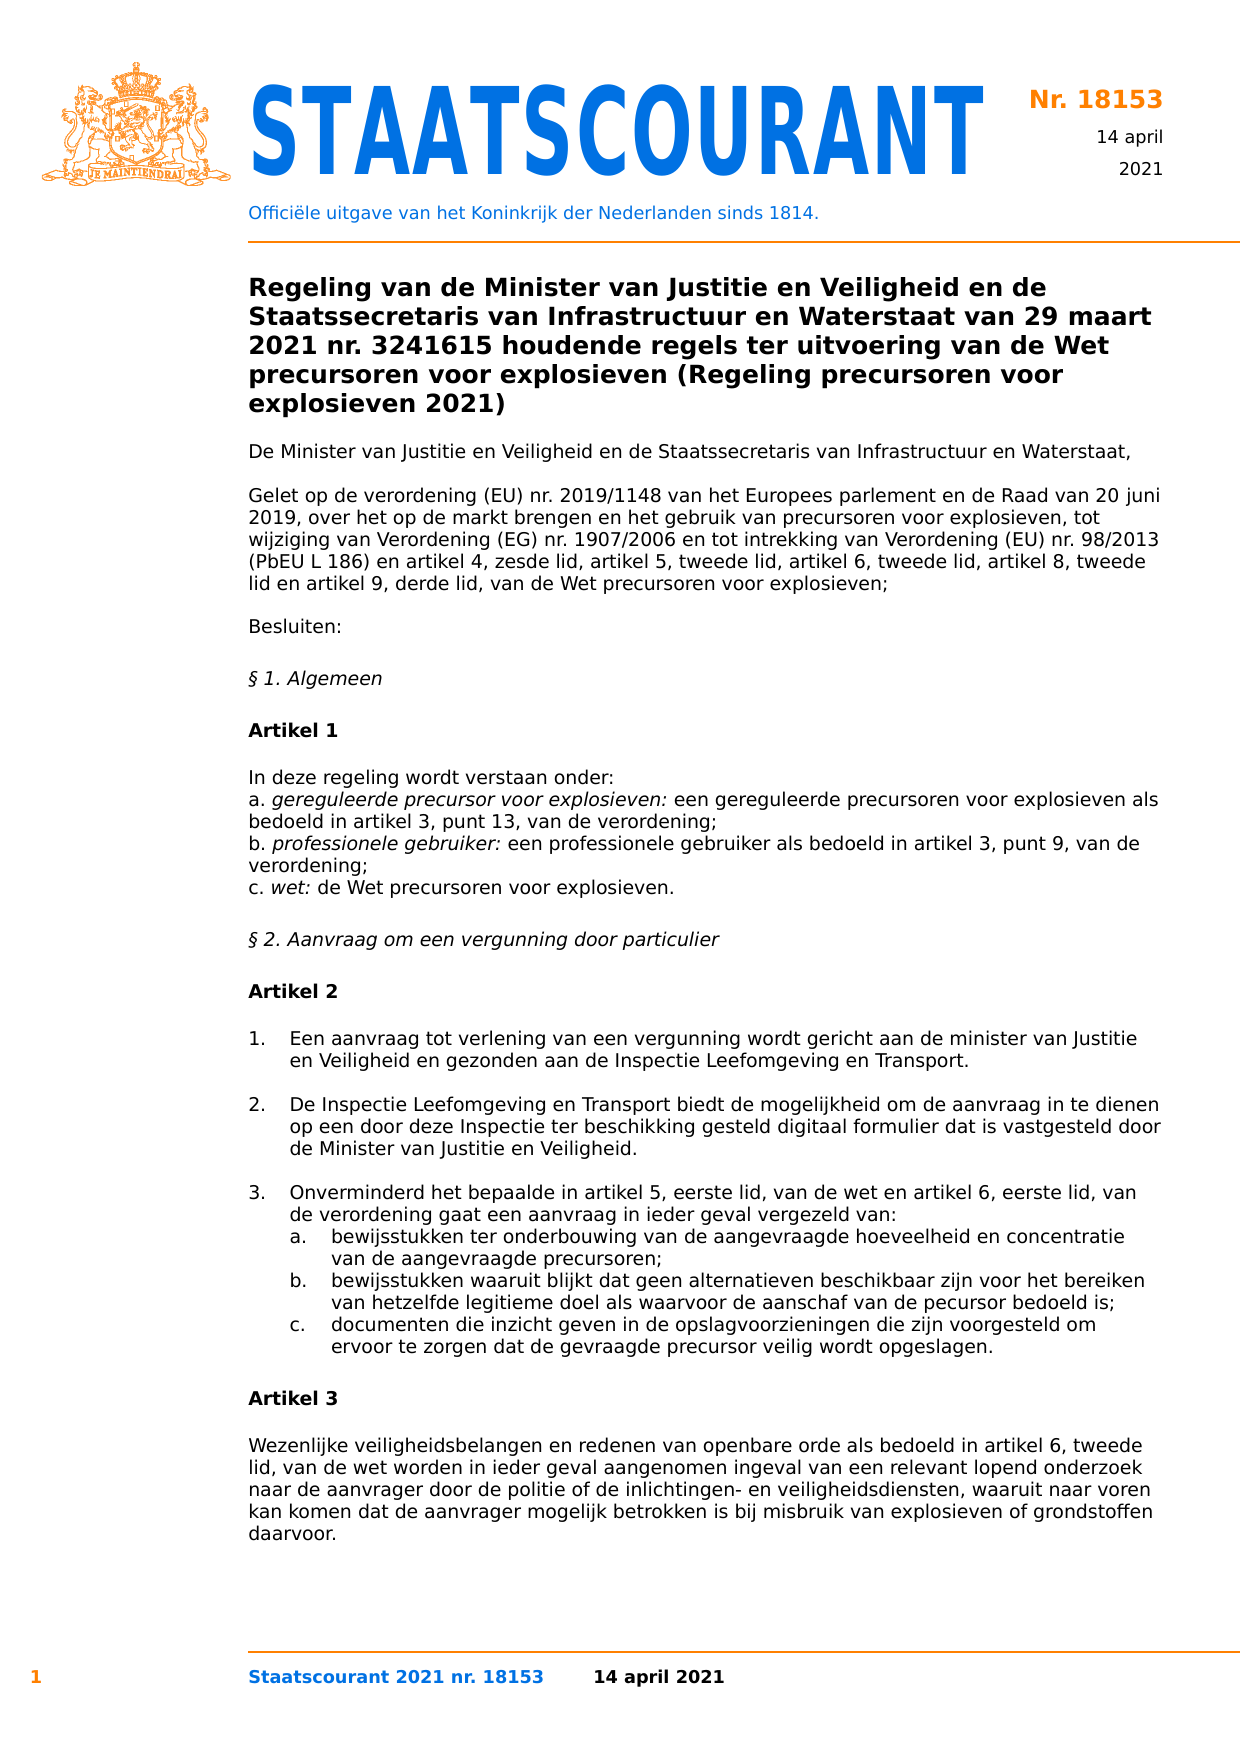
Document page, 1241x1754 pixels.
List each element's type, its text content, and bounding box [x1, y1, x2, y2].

text De Minister van Justitie en Veiligheid en de Staatssecretaris van Infrastructuur en Waterstaat, [248, 441, 1163, 463]
table_header Nr. 18153 [998, 62, 1240, 121]
subtitle Artikel 1 [248, 720, 1163, 742]
text Gelet op de verordening (EU) nr. 2019/1148 van het Europees parlement en de Raad van 20 juni 2019, over het op de markt brengen en het gebruik van precursoren voor explosieven, tot wijziging van Verordening (EG) nr. 1907/2006 en tot intrekking van Verordening (EU) nr. 98/2013 (PbEU L 186) en artikel 4, zesde lid, artikel 5, tweede lid, artikel 6, tweede lid, artikel 8, tweede lid en artikel 9, derde lid, van de Wet precursoren voor explosieven; [248, 484, 1163, 594]
subtitle Artikel 3 [248, 1388, 1163, 1409]
text a. bewijsstukken ter onderbouwing van de aangevraagde hoeveelheid en concentratie van de aangevraagde precursoren; [289, 1226, 1163, 1270]
subtitle Artikel 2 [248, 981, 1163, 1003]
table_cell 2021 [998, 153, 1240, 203]
text 3. Onverminderd het bepaalde in artikel 5, eerste lid, van de wet en artikel 6, eerste lid, van de verordening gaat een aanvraag in ieder geval vergezeld van: [248, 1182, 1163, 1226]
text a. gereguleerde precursor voor explosieven: een gereguleerde precursoren voor explosieven als bedoeld in artikel 3, punt 13, van de verordening; [248, 789, 1163, 833]
text Wezenlijke veiligheidsbelangen en redenen van openbare orde als bedoeld in artikel 6, tweede lid, van de wet worden in ieder geval aangenomen ingeval van een relevant lopend onderzoek naar de aanvrager door de politie of de inlichtingen- en veiligheidsdiensten, waaruit naar voren kan komen dat de aanvrager mogelijk betrokken is bij misbruik van explosieven of grondstoffen daarvoor. [248, 1434, 1163, 1544]
text c. wet: de Wet precursoren voor explosieven. [248, 877, 1163, 899]
text Besluiten: [248, 616, 1163, 638]
text b. bewijsstukken waaruit blijkt dat geen alternatieven beschikbaar zijn voor het bereiken van hetzelfde legitieme doel als waarvoor de aanschaf van de pecursor bedoeld is; [289, 1270, 1163, 1314]
table_cell 14 april [998, 121, 1240, 153]
subtitle § 2. Aanvraag om een vergunning door particulier [248, 929, 1163, 951]
picture [41, 62, 231, 186]
table_header STAATSCOURANT [248, 62, 998, 203]
subtitle Regeling van de Minister van Justitie en Veiligheid en de Staatssecretaris van Infrastructuur en Waterstaat van 29 maart 2021 nr. 3241615 houdende regels ter uitvoering van de Wet precursoren voor explosieven (Regeling precursoren voor explosieven 2021) [248, 273, 1163, 419]
table_header [25, 62, 248, 241]
text c. documenten die inzicht geven in de opslagvoorzieningen die zijn voorgesteld om ervoor te zorgen dat de gevraagde precursor veilig wordt opgeslagen. [289, 1314, 1163, 1358]
text 1. Een aanvraag tot verlening van een vergunning wordt gericht aan de minister van Justitie en Veiligheid en gezonden aan de Inspectie Leefomgeving en Transport. [248, 1028, 1163, 1072]
text 2. De Inspectie Leefomgeving en Transport biedt de mogelijkheid om de aanvraag in te dienen op een door deze Inspectie ter beschikking gesteld digitaal formulier dat is vastgesteld door de Minister van Justitie en Veiligheid. [248, 1094, 1163, 1160]
text b. professionele gebruiker: een professionele gebruiker als bedoeld in artikel 3, punt 9, van de verordening; [248, 833, 1163, 877]
text In deze regeling wordt verstaan onder: [248, 767, 1163, 789]
table_cell Officiële uitgave van het Koninkrijk der Nederlanden sinds 1814. [248, 203, 1240, 241]
subtitle § 1. Algemeen [248, 668, 1163, 690]
